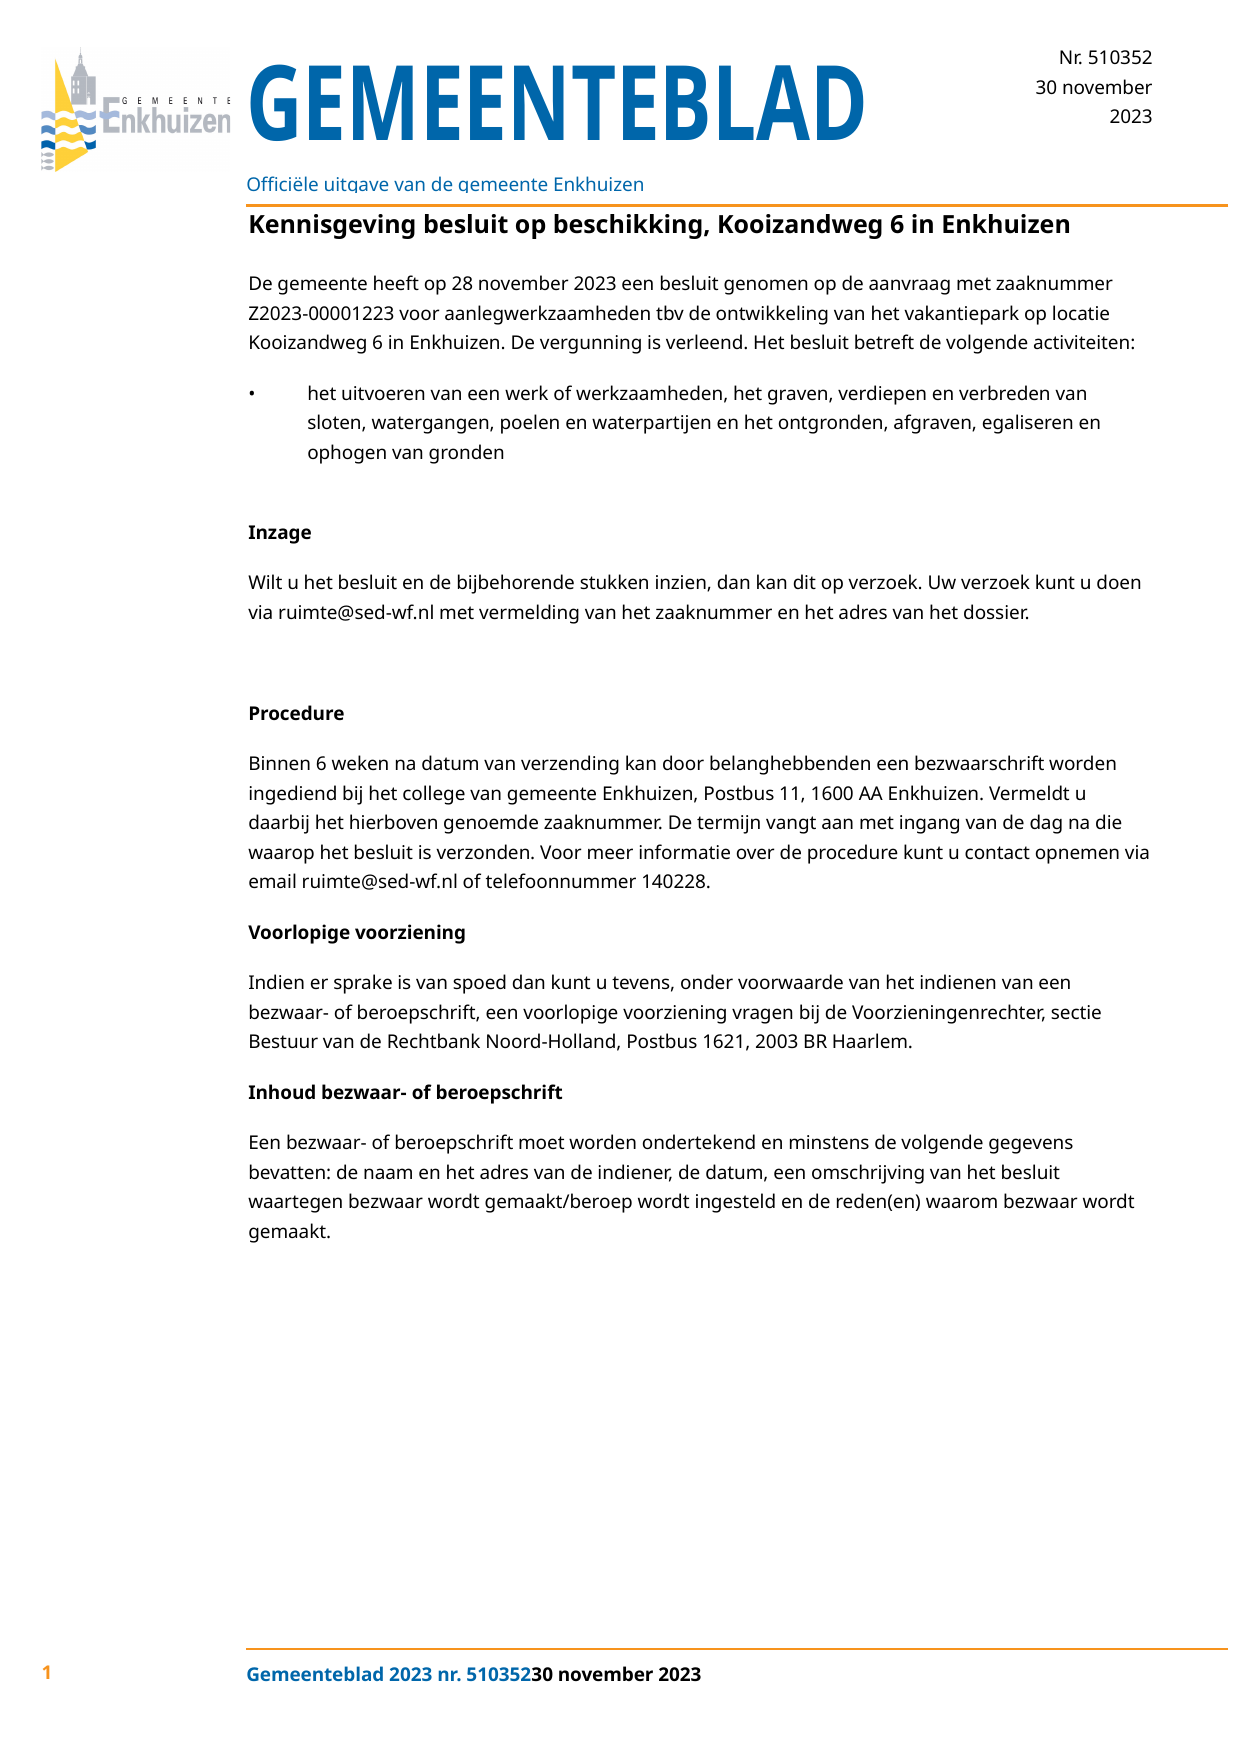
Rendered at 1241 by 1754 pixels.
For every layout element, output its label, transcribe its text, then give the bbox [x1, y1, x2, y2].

text Voorlopige voorziening [248, 919, 1152, 945]
text Inzage [248, 519, 1152, 545]
text Een bezwaar- of beroepschrift moet worden ondertekend en minstens de volgende gegevens bevatten: de naam en het adres van de indiener, de datum, een omschrijving van het besluit waartegen bezwaar wordt gemaakt/beroep wordt ingesteld en de reden(en) waarom bezwaar wordt gemaakt. [248, 1129, 1152, 1244]
picture [41, 47, 231, 172]
text Inhoud bezwaar- of beroepschrift [248, 1079, 1152, 1105]
text Procedure [248, 700, 1152, 726]
text Indien er sprake is van spoed dan kunt u tevens, onder voorwaarde van het indienen van een bezwaar- of beroepschrift, een voorlopige voorziening vragen bij de Voorzieningenrechter, sectie Bestuur van de Rechtbank Noord-Holland, Postbus 1621, 2003 BR Haarlem. [248, 969, 1152, 1054]
text Kennisgeving besluit op beschikking, Kooizandweg 6 in Enkhuizen [248, 207, 1152, 241]
text Wilt u het besluit en de bijbehorende stukken inzien, dan kan dit op verzoek. Uw verzoek kunt u doen via ruimte@sed-wf.nl met vermelding van het zaaknummer en het adres van het dossier. [248, 569, 1152, 625]
list het uitvoeren van een werk of werkzaamheden, het graven, verdiepen en verbreden van sloten, watergangen, poelen en waterpartijen en het ontgronden, afgraven, egaliseren en ophogen van gronden [248, 380, 1152, 465]
text Binnen 6 weken na datum van verzending kan door belanghebbenden een bezwaarschrift worden ingediend bij het college van gemeente Enkhuizen, Postbus 11, 1600 AA Enkhuizen. Vermeldt u daarbij het hierboven genoemde zaaknummer. De termijn vangt aan met ingang van de dag na die waarop het besluit is verzonden. Voor meer informatie over de procedure kunt u contact opnemen via email ruimte@sed-wf.nl of telefoonnummer 140228. [248, 750, 1152, 894]
text De gemeente heeft op 28 november 2023 een besluit genomen op de aanvraag met zaaknummer Z2023-00001223 voor aanlegwerkzaamheden tbv de ontwikkeling van het vakantiepark op locatie Kooizandweg 6 in Enkhuizen. De vergunning is verleend. Het besluit betreft de volgende activiteiten: [248, 270, 1152, 355]
